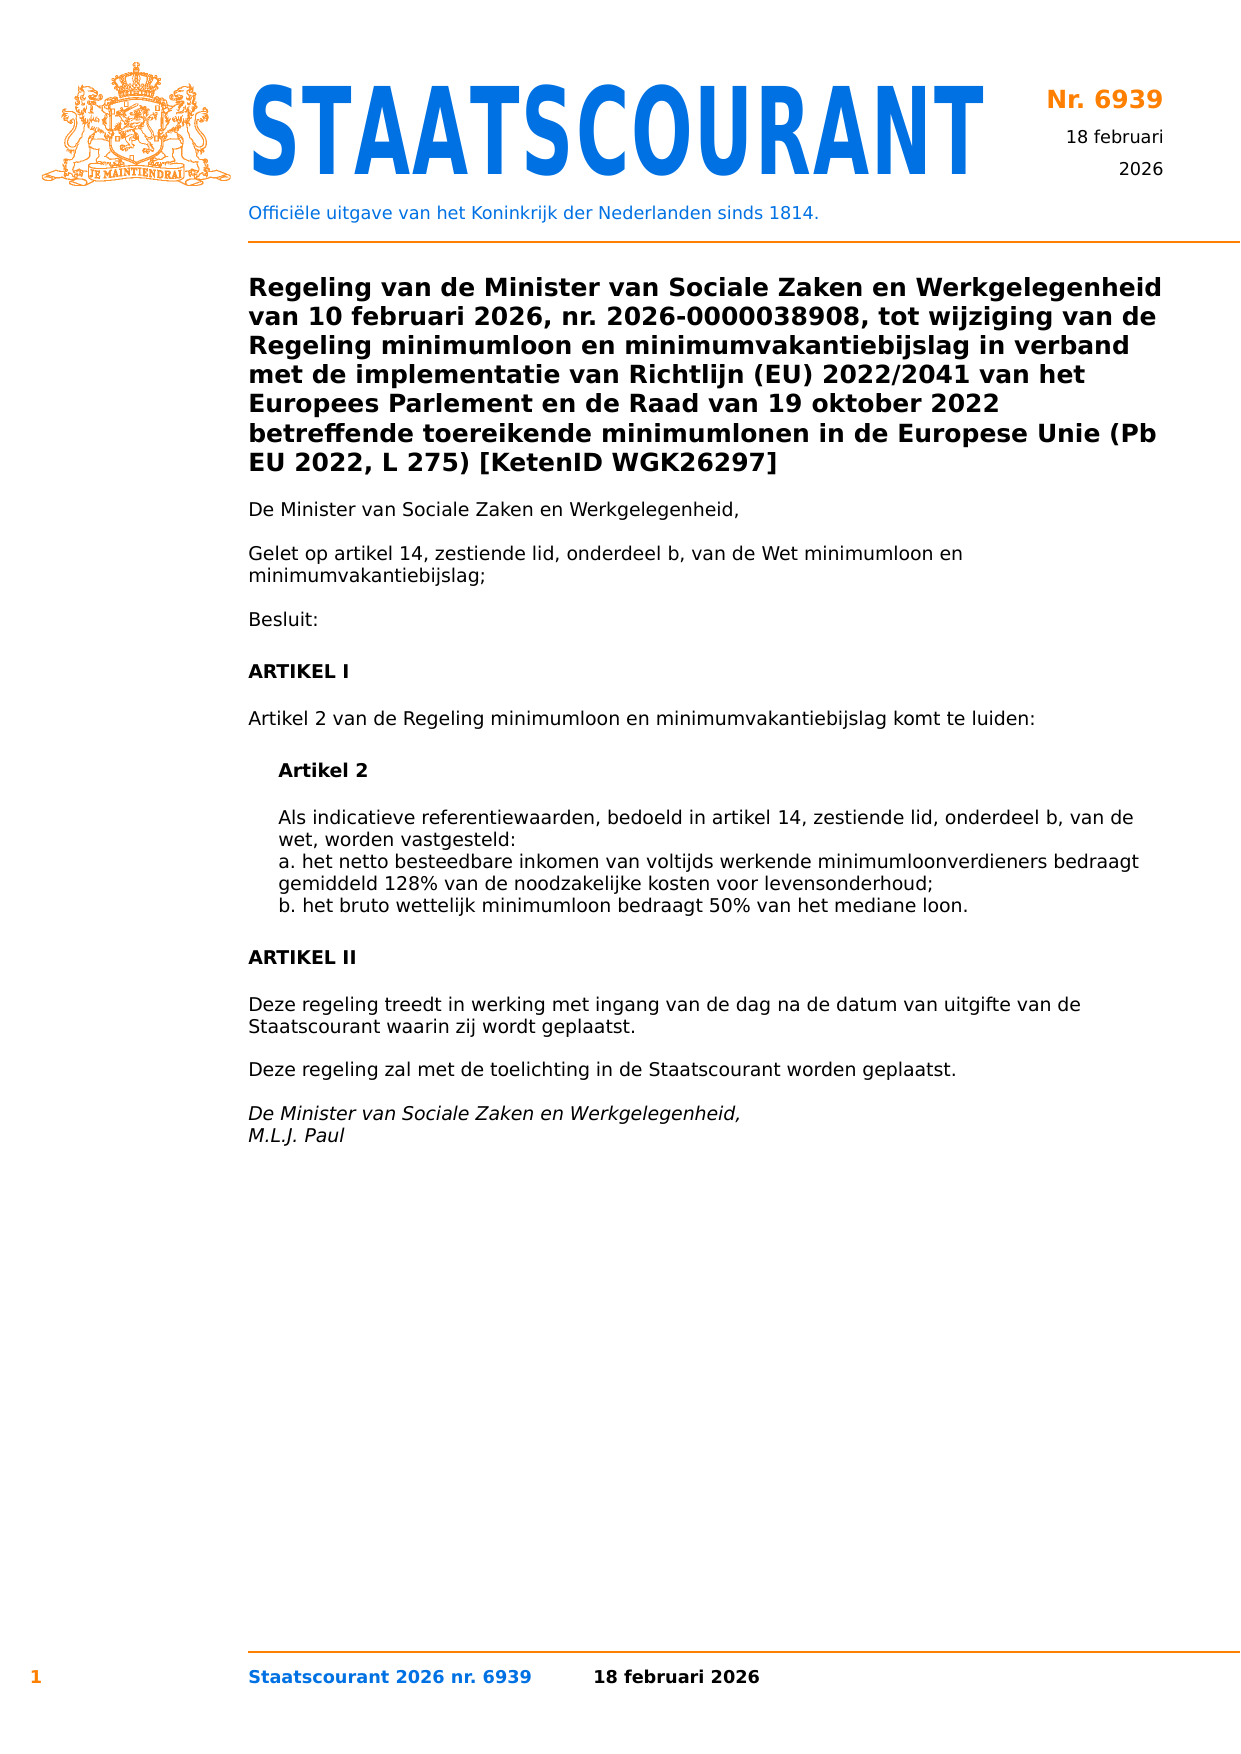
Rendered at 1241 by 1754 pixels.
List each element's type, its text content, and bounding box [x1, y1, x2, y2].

text Gelet op artikel 14, zestiende lid, onderdeel b, van de Wet minimumloon en minimumvakantiebijslag; [248, 543, 1163, 587]
text Deze regeling zal met de toelichting in de Staatscourant worden geplaatst. [248, 1059, 1163, 1081]
table_header [25, 62, 248, 241]
table_header Nr. 6939 [998, 62, 1240, 121]
text Deze regeling treedt in werking met ingang van de dag na de datum van uitgifte van de Staatscourant waarin zij wordt geplaatst. [248, 993, 1163, 1037]
text De Minister van Sociale Zaken en Werkgelegenheid, M.L.J. Paul [248, 1103, 1163, 1147]
text Als indicatieve referentiewaarden, bedoeld in artikel 14, zestiende lid, onderdeel b, van de wet, worden vastgesteld: [278, 807, 1163, 851]
table_cell 18 februari [998, 121, 1240, 153]
text a. het netto besteedbare inkomen van voltijds werkende minimumloonverdieners bedraagt gemiddeld 128% van de noodzakelijke kosten voor levensonderhoud; [278, 851, 1163, 894]
text De Minister van Sociale Zaken en Werkgelegenheid, [248, 499, 1163, 521]
subtitle ARTIKEL I [248, 661, 1163, 683]
text b. het bruto wettelijk minimumloon bedraagt 50% van het mediane loon. [278, 894, 1163, 917]
text Besluit: [248, 609, 1163, 631]
table_header STAATSCOURANT [248, 62, 998, 203]
table_cell Officiële uitgave van het Koninkrijk der Nederlanden sinds 1814. [248, 203, 1240, 241]
subtitle Artikel 2 [278, 760, 1163, 782]
subtitle Regeling van de Minister van Sociale Zaken en Werkgelegenheid van 10 februari 2026, nr. 2026-0000038908, tot wijziging van de Regeling minimumloon en minimumvakantiebijslag in verband met de implementatie van Richtlijn (EU) 2022/2041 van het Europees Parlement en de Raad van 19 oktober 2022 betreffende toereikende minimumlonen in de Europese Unie (Pb EU 2022, L 275) [KetenID WGK26297] [248, 273, 1163, 477]
table_cell 2026 [998, 153, 1240, 203]
picture [41, 62, 231, 186]
subtitle ARTIKEL II [248, 947, 1163, 968]
text Artikel 2 van de Regeling minimumloon en minimumvakantiebijslag komt te luiden: [248, 708, 1163, 730]
